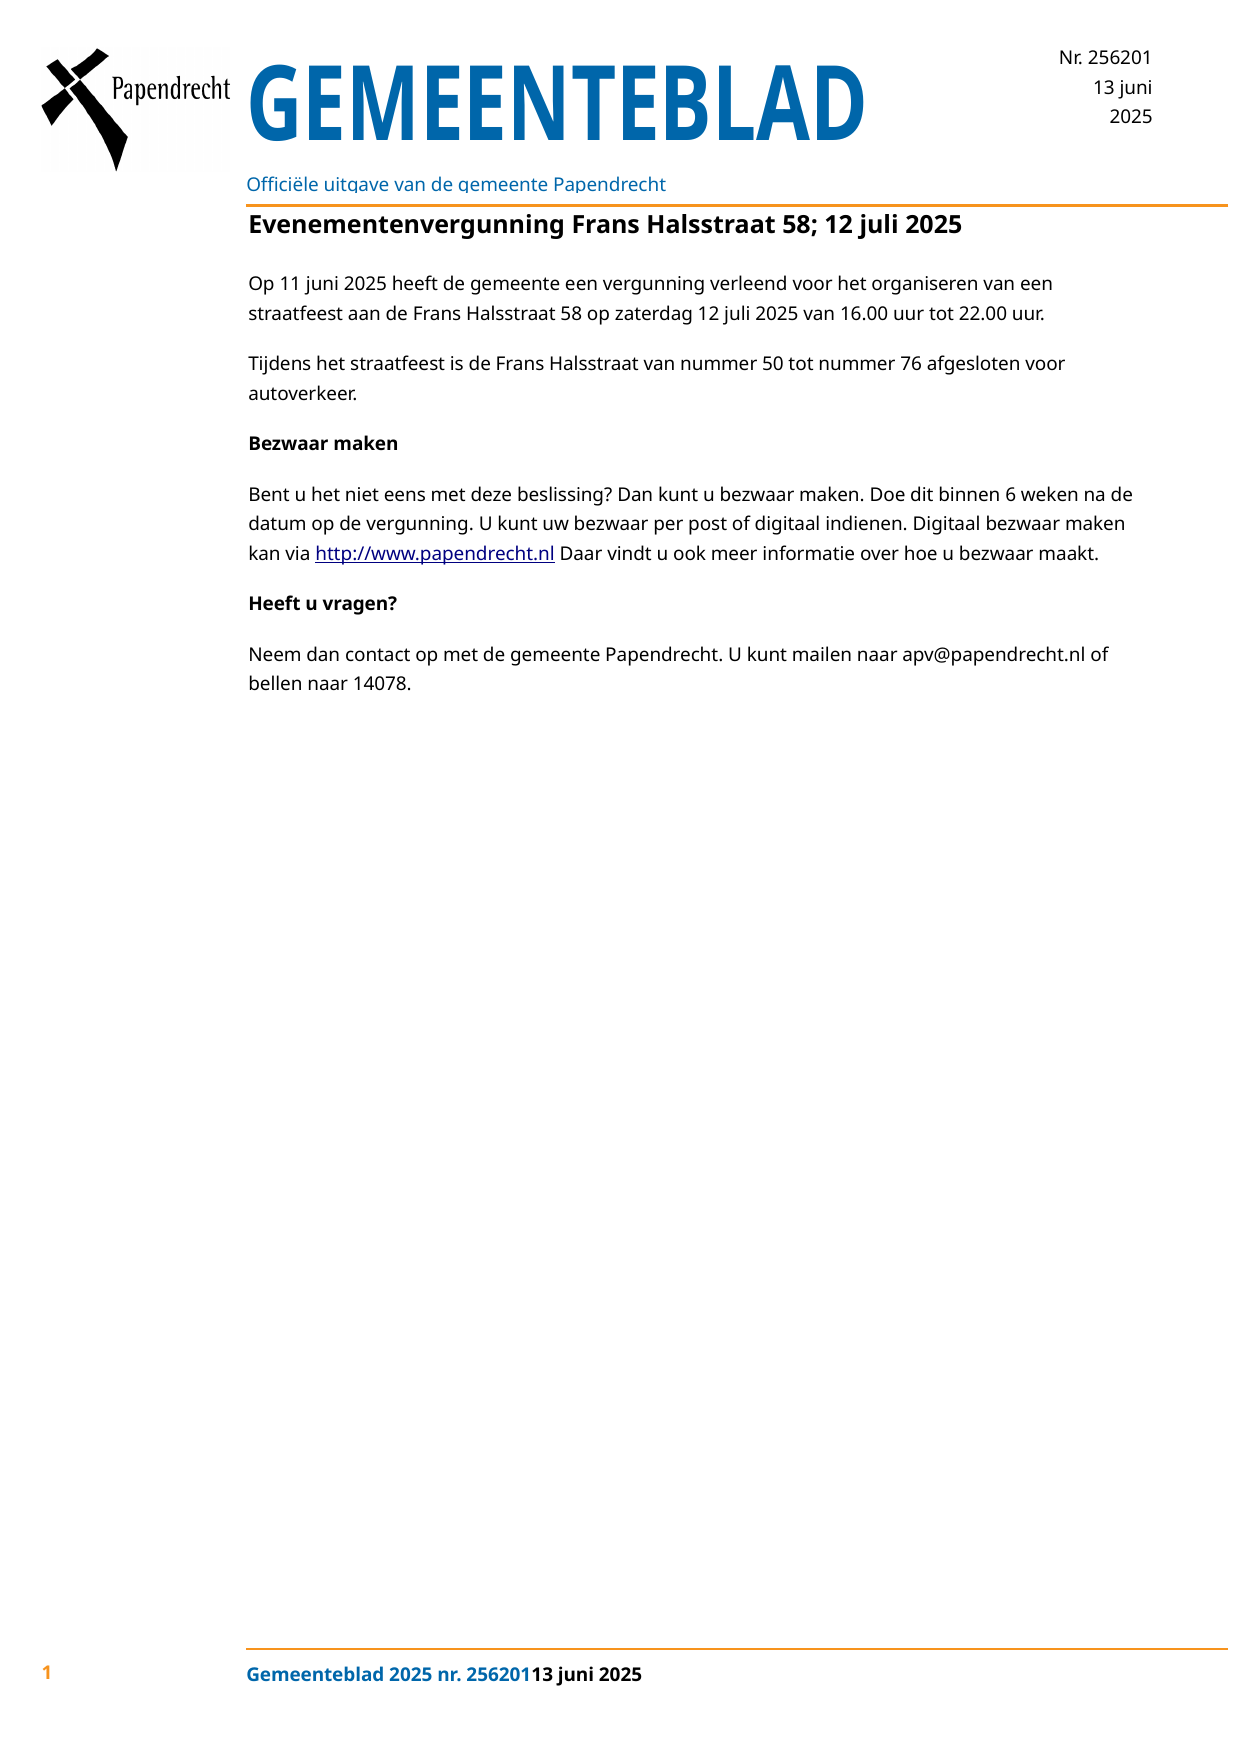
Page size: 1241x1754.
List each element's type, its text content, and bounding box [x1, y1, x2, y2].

text Bent u het niet eens met deze beslissing? Dan kunt u bezwaar maken. Doe dit binnen 6 weken na de datum op de vergunning. U kunt uw bezwaar per post of digitaal indienen. Digitaal bezwaar maken kan via http://www.papendrecht.nl Daar vindt u ook meer informatie over hoe u bezwaar maakt. [248, 481, 1152, 566]
text Evenementenvergunning Frans Halsstraat 58; 12 juli 2025 [248, 207, 1152, 241]
text Heeft u vragen? [248, 590, 1152, 616]
text Bezwaar maken [248, 430, 1152, 456]
picture [41, 47, 231, 172]
text Op 11 juni 2025 heeft de gemeente een vergunning verleend voor het organiseren van een straatfeest aan de Frans Halsstraat 58 op zaterdag 12 juli 2025 van 16.00 uur tot 22.00 uur. [248, 270, 1152, 326]
text Tijdens het straatfeest is de Frans Halsstraat van nummer 50 tot nummer 76 afgesloten voor autoverkeer. [248, 350, 1152, 406]
text Neem dan contact op met de gemeente Papendrecht. U kunt mailen naar apv@papendrecht.nl of bellen naar 14078. [248, 641, 1152, 696]
